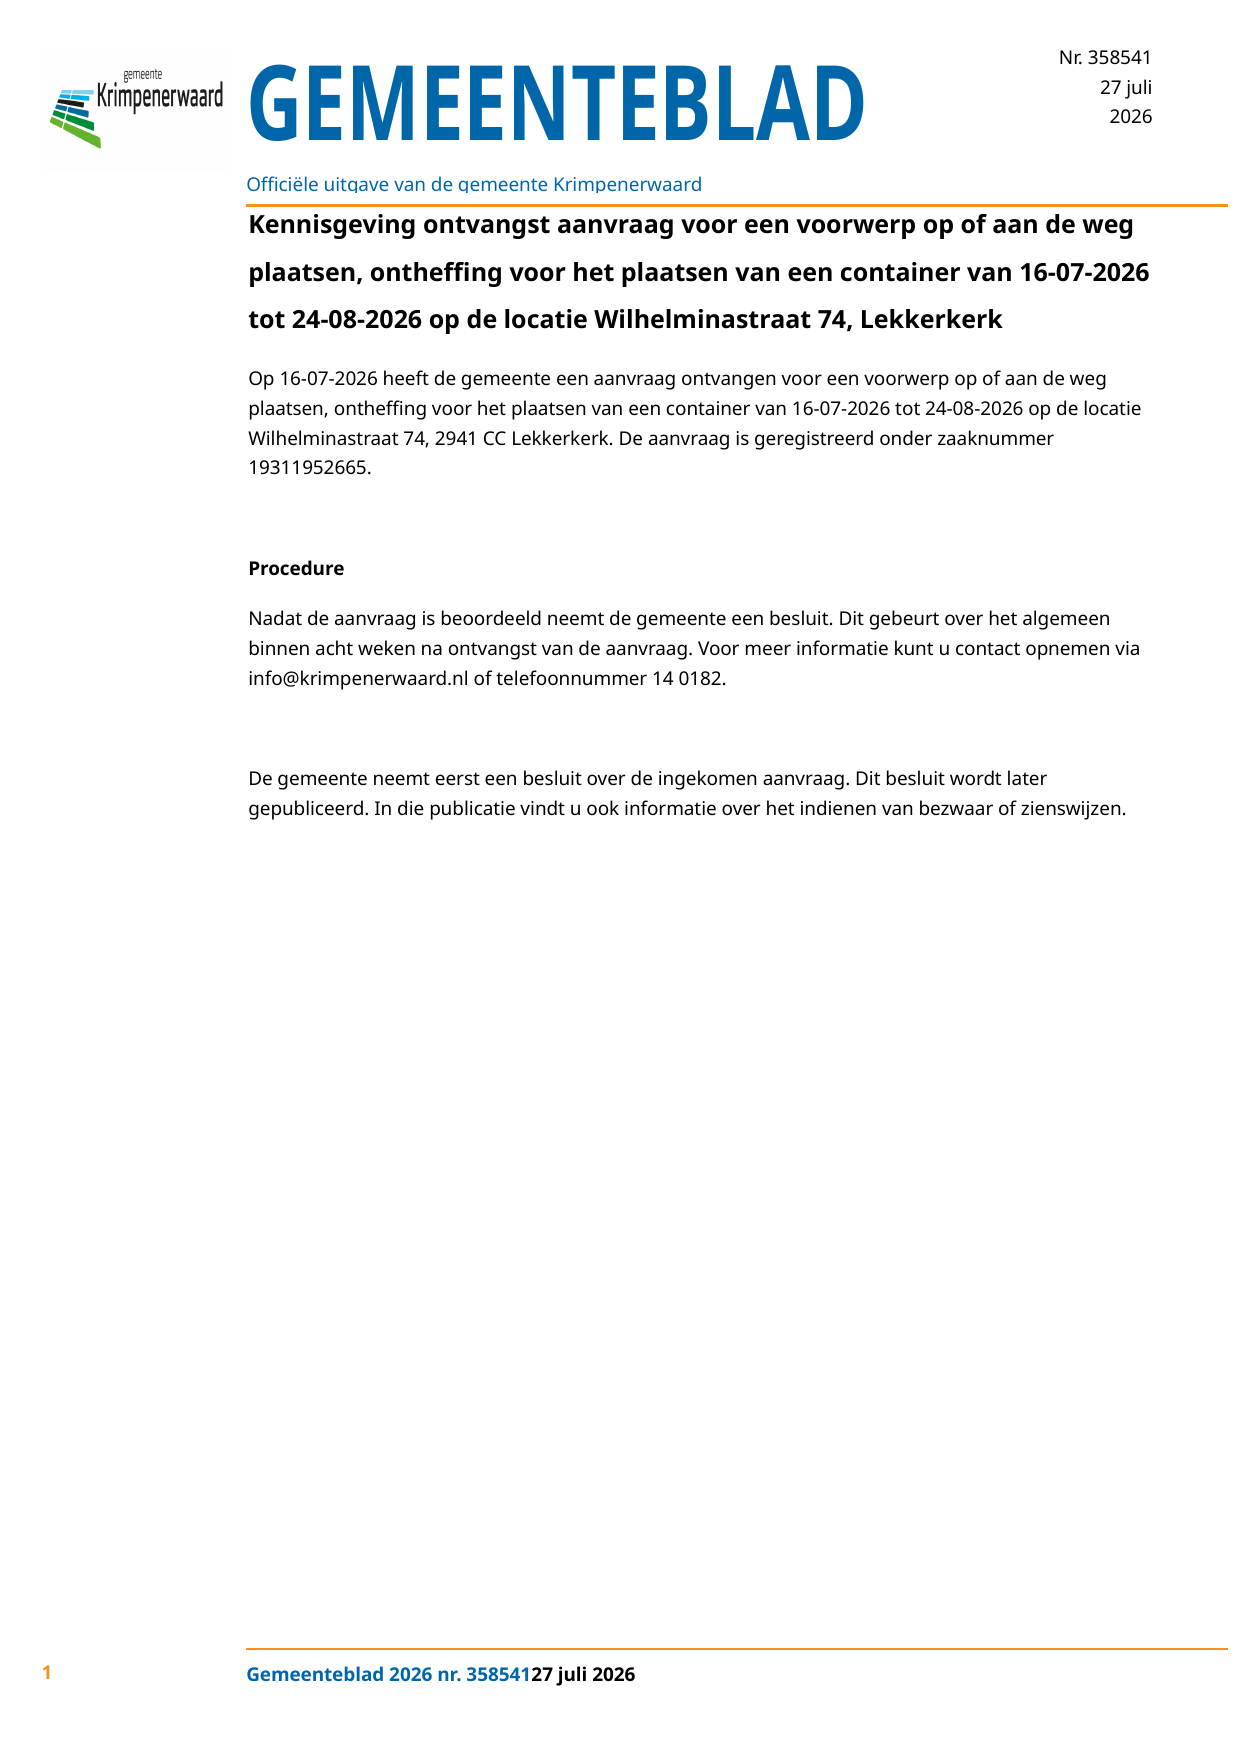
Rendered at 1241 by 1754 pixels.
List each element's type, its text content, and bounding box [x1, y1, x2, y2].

text Op 16-07-2026 heeft de gemeente een aanvraag ontvangen voor een voorwerp op of aan de weg plaatsen, ontheffing voor het plaatsen van een container van 16-07-2026 tot 24-08-2026 op de locatie Wilhelminastraat 74, 2941 CC Lekkerkerk. De aanvraag is geregistreerd onder zaaknummer 19311952665. [248, 366, 1152, 480]
text Procedure [248, 555, 1152, 581]
picture [41, 47, 231, 172]
text Kennisgeving ontvangst aanvraag voor een voorwerp op of aan de weg plaatsen, ontheffing voor het plaatsen van een container van 16-07-2026 tot 24-08-2026 op de locatie Wilhelminastraat 74, Lekkerkerk [248, 207, 1152, 336]
text Nadat de aanvraag is beoordeeld neemt de gemeente een besluit. Dit gebeurt over het algemeen binnen acht weken na ontvangst van de aanvraag. Voor meer informatie kunt u contact opnemen via info@krimpenerwaard.nl of telefoonnummer 14 0182. [248, 606, 1152, 690]
text De gemeente neemt eerst een besluit over de ingekomen aanvraag. Dit besluit wordt later gepubliceerd. In die publicatie vindt u ook informatie over het indienen van bezwaar of zienswijzen. [248, 766, 1152, 821]
